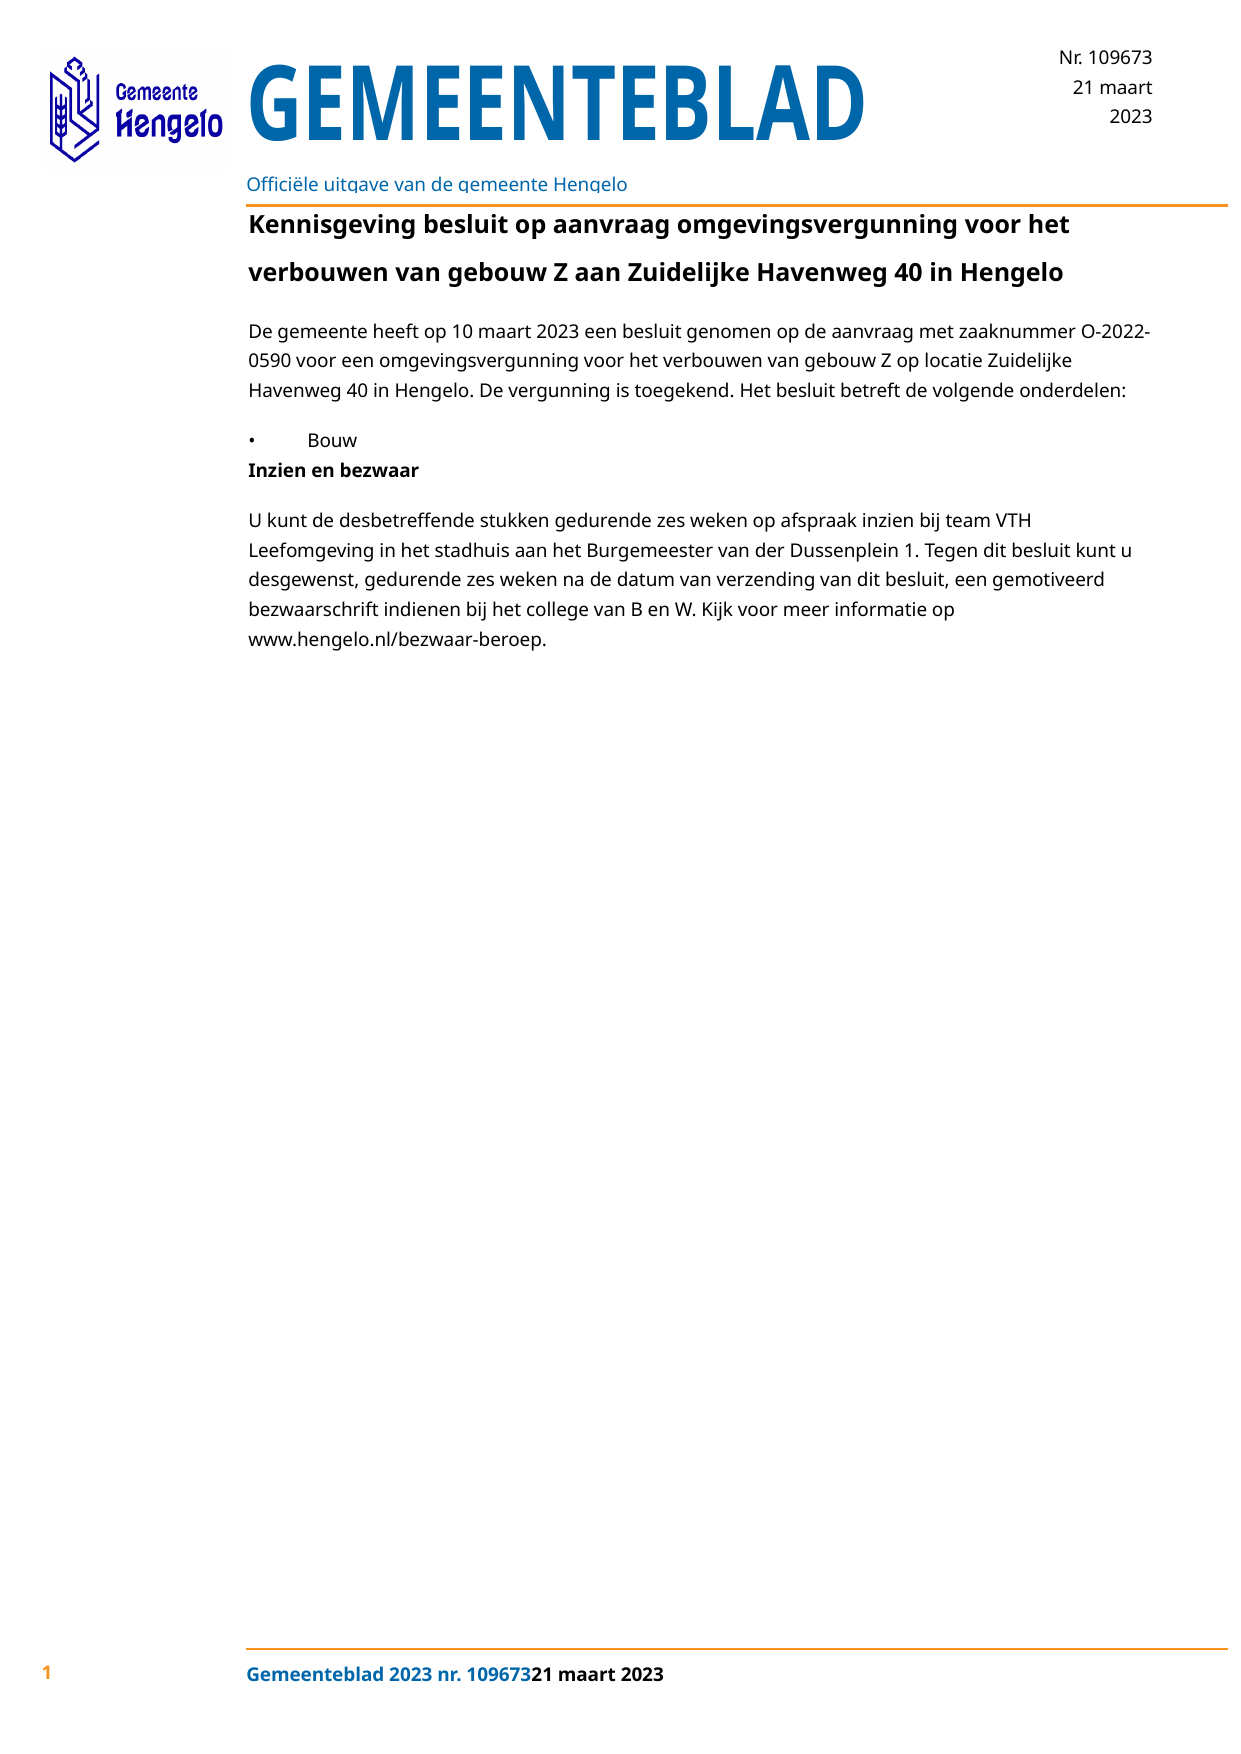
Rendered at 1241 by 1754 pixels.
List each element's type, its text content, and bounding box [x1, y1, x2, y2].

text U kunt de desbetreffende stukken gedurende zes weken op afspraak inzien bij team VTH Leefomgeving in het stadhuis aan het Burgemeester van der Dussenplein 1. Tegen dit besluit kunt u desgewenst, gedurende zes weken na de datum van verzending van dit besluit, een gemotiveerd bezwaarschrift indienen bij het college van B en W. Kijk voor meer informatie op www.hengelo.nl/bezwaar-beroep. [248, 507, 1152, 652]
text Inzien en bezwaar [248, 457, 1152, 483]
list Bouw [248, 427, 1152, 453]
text Kennisgeving besluit op aanvraag omgevingsvergunning voor het verbouwen van gebouw Z aan Zuidelijke Havenweg 40 in Hengelo [248, 207, 1152, 288]
picture [41, 47, 231, 172]
text De gemeente heeft op 10 maart 2023 een besluit genomen op de aanvraag met zaaknummer O-2022-0590 voor een omgevingsvergunning voor het verbouwen van gebouw Z op locatie Zuidelijke Havenweg 40 in Hengelo. De vergunning is toegekend. Het besluit betreft de volgende onderdelen: [248, 318, 1152, 403]
